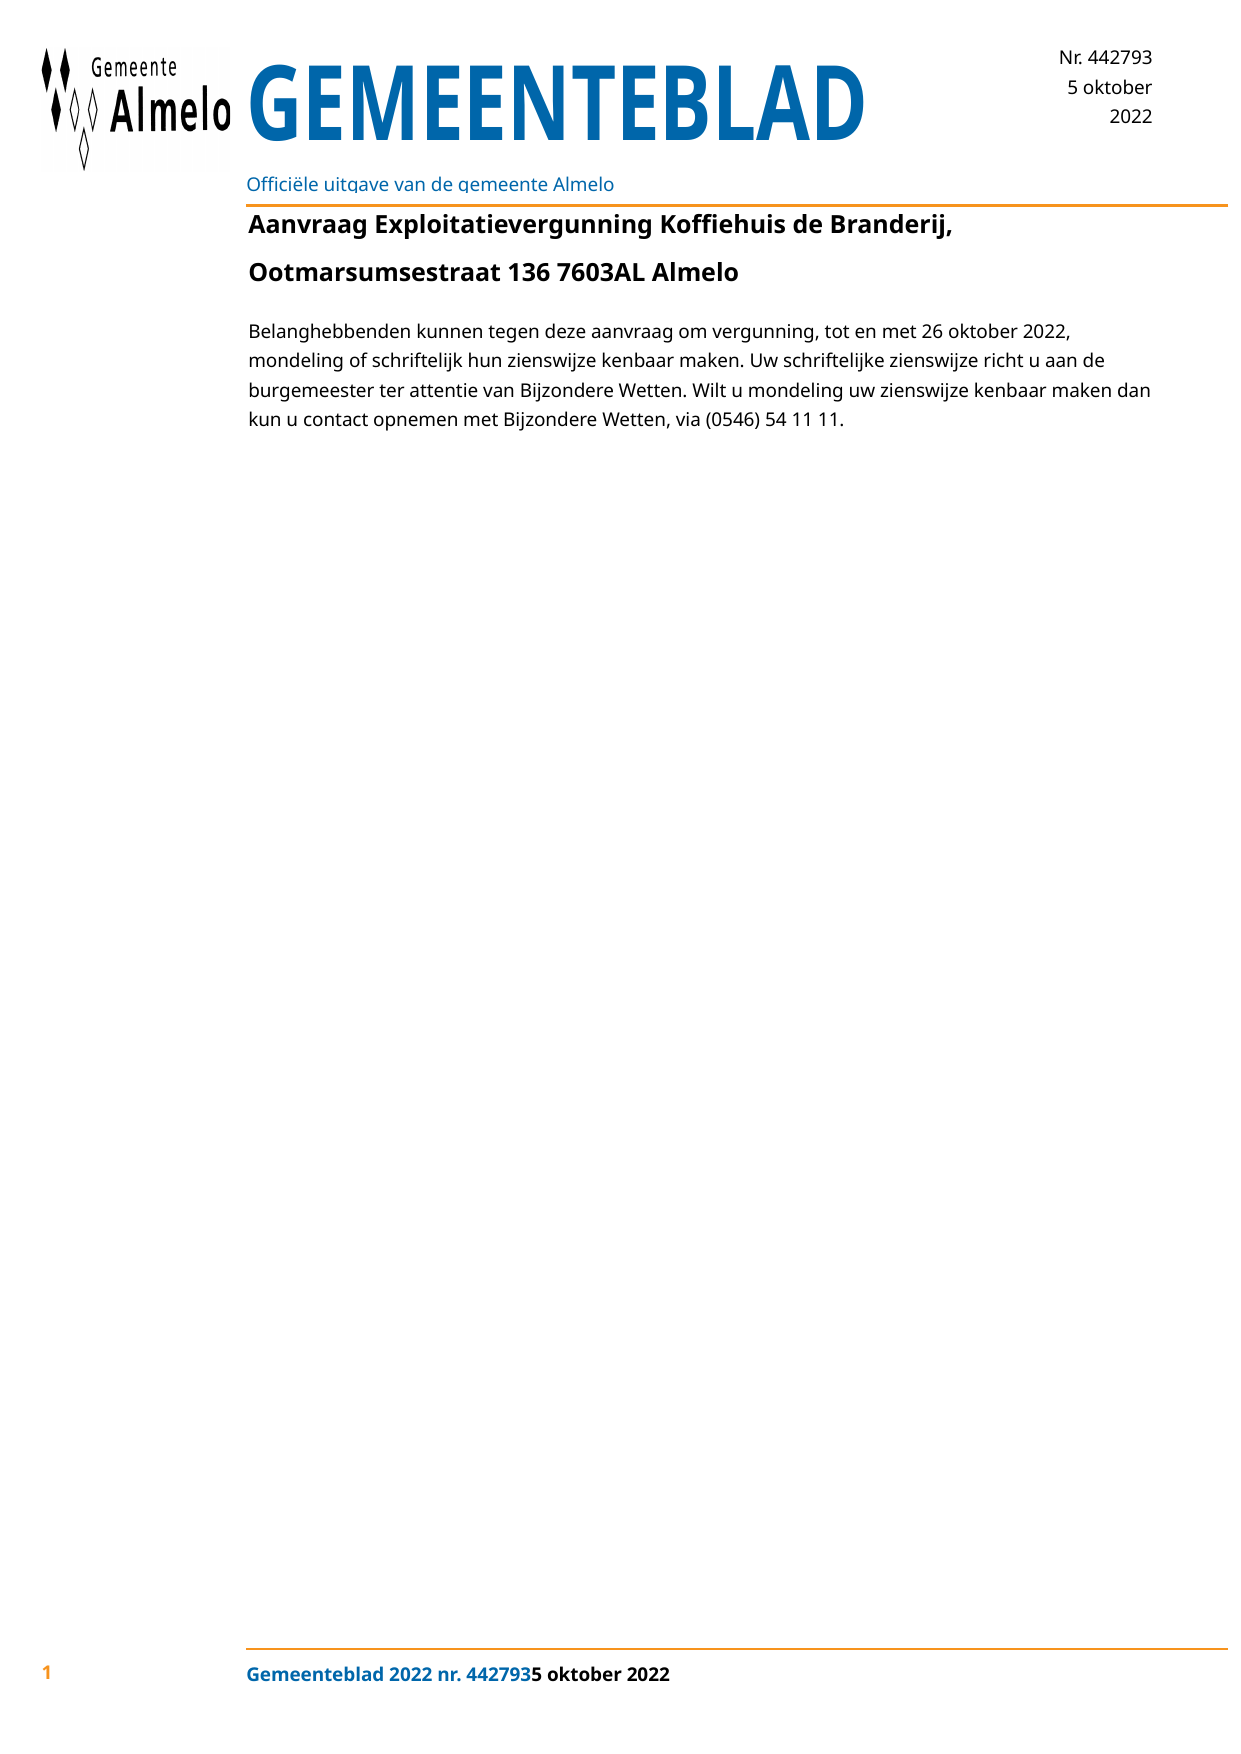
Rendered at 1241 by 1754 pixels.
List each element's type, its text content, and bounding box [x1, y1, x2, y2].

text Belanghebbenden kunnen tegen deze aanvraag om vergunning, tot en met 26 oktober 2022, mondeling of schriftelijk hun zienswijze kenbaar maken. Uw schriftelijke zienswijze richt u aan de burgemeester ter attentie van Bijzondere Wetten. Wilt u mondeling uw zienswijze kenbaar maken dan kun u contact opnemen met Bijzondere Wetten, via (0546) 54 11 11. [248, 318, 1152, 432]
picture [41, 47, 231, 172]
text Aanvraag Exploitatievergunning Koffiehuis de Branderij, Ootmarsumsestraat 136 7603AL Almelo [248, 207, 1152, 288]
